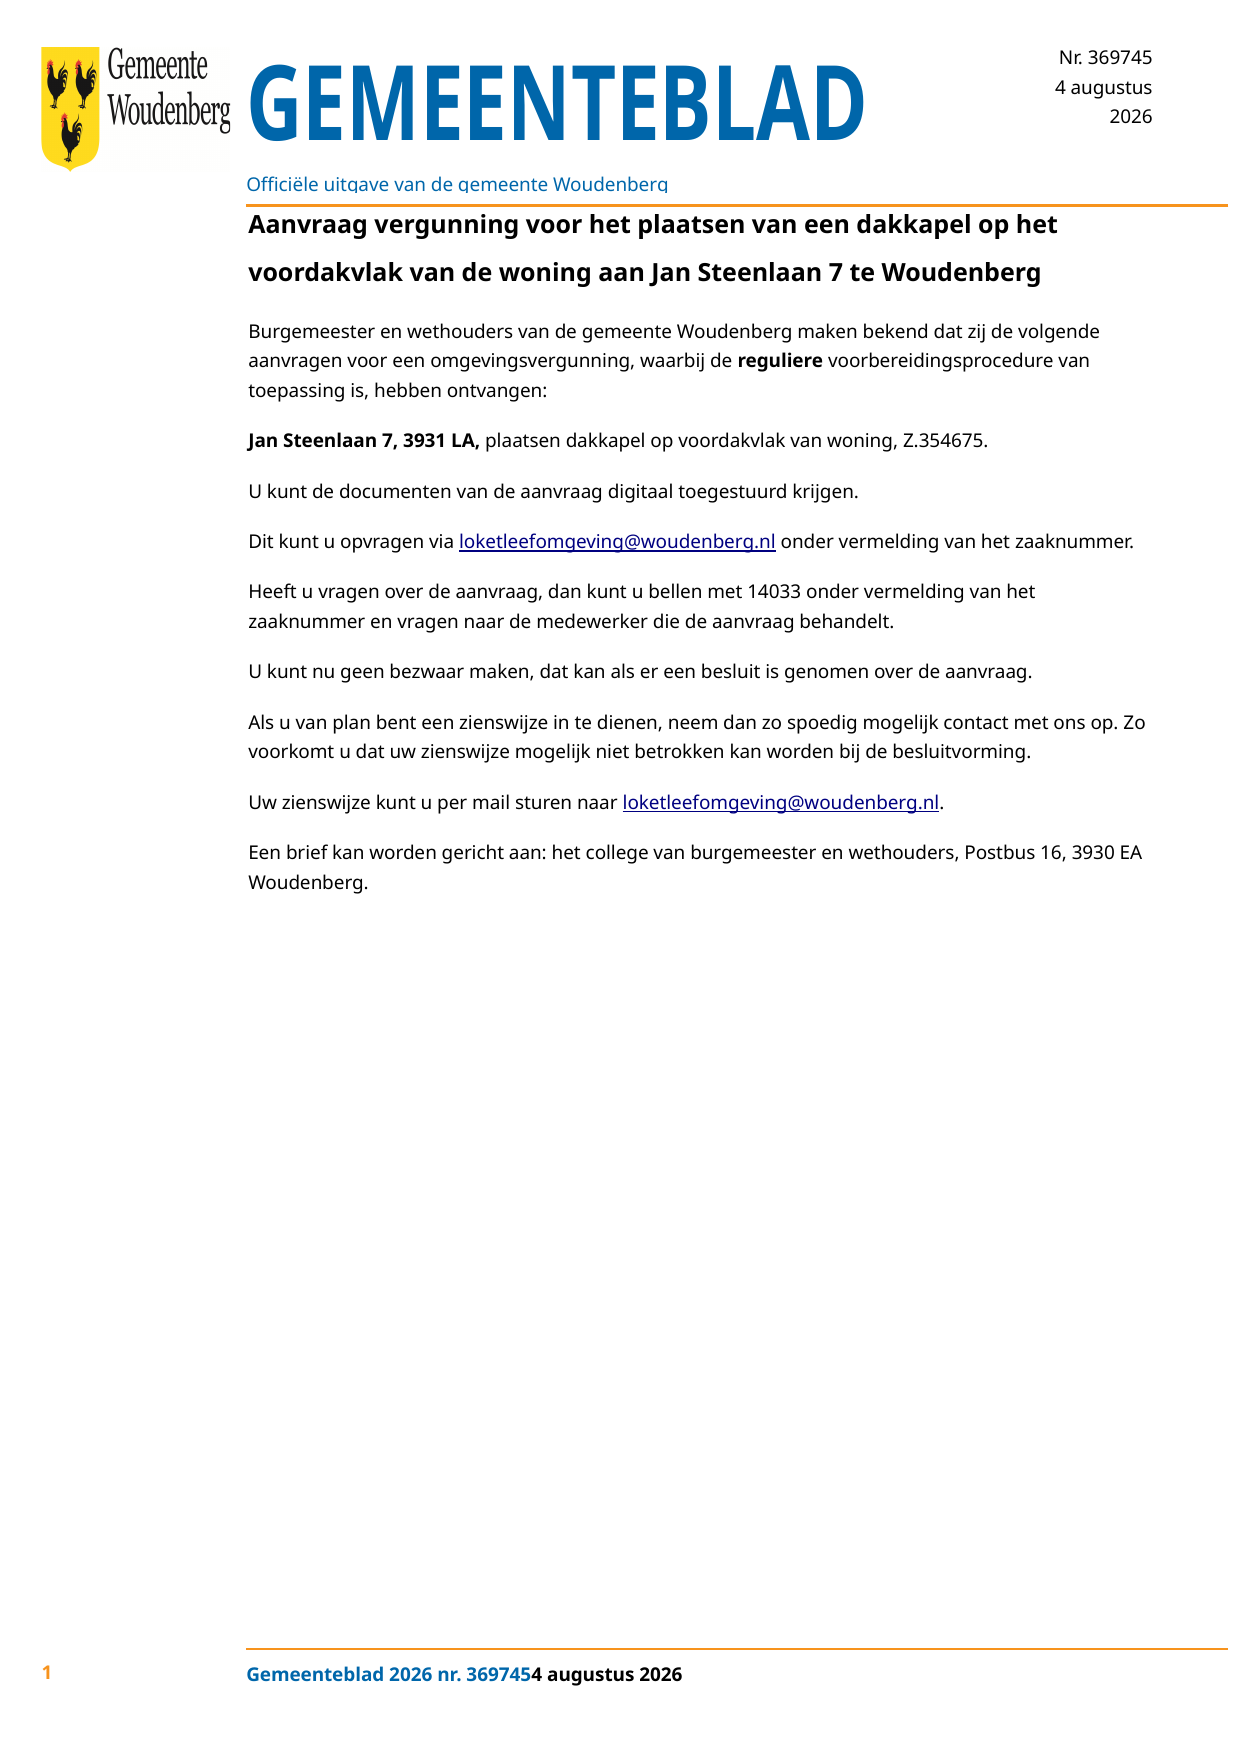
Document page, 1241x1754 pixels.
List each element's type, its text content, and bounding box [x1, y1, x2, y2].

text Jan Steenlaan 7, 3931 LA, plaatsen dakkapel op voordakvlak van woning, Z.354675. [248, 427, 1152, 453]
text Heeft u vragen over de aanvraag, dan kunt u bellen met 14033 onder vermelding van het zaaknummer en vragen naar de medewerker die de aanvraag behandelt. [248, 579, 1152, 634]
text Dit kunt u opvragen via loketleefomgeving@woudenberg.nl onder vermelding van het zaaknummer. [248, 528, 1152, 554]
text Aanvraag vergunning voor het plaatsen van een dakkapel op het voordakvlak van de woning aan Jan Steenlaan 7 te Woudenberg [248, 207, 1152, 288]
text Een brief kan worden gericht aan: het college van burgemeester en wethouders, Postbus 16, 3930 EA Woudenberg. [248, 839, 1152, 895]
text Burgemeester en wethouders van de gemeente Woudenberg maken bekend dat zij de volgende aanvragen voor een omgevingsvergunning, waarbij de reguliere voorbereidingsprocedure van toepassing is, hebben ontvangen: [248, 318, 1152, 403]
text Uw zienswijze kunt u per mail sturen naar loketleefomgeving@woudenberg.nl. [248, 789, 1152, 815]
text Als u van plan bent een zienswijze in te dienen, neem dan zo spoedig mogelijk contact met ons op. Zo voorkomt u dat uw zienswijze mogelijk niet betrokken kan worden bij de besluitvorming. [248, 709, 1152, 764]
text U kunt de documenten van de aanvraag digitaal toegestuurd krijgen. [248, 478, 1152, 504]
picture [41, 47, 231, 172]
text U kunt nu geen bezwaar maken, dat kan als er een besluit is genomen over de aanvraag. [248, 659, 1152, 684]
